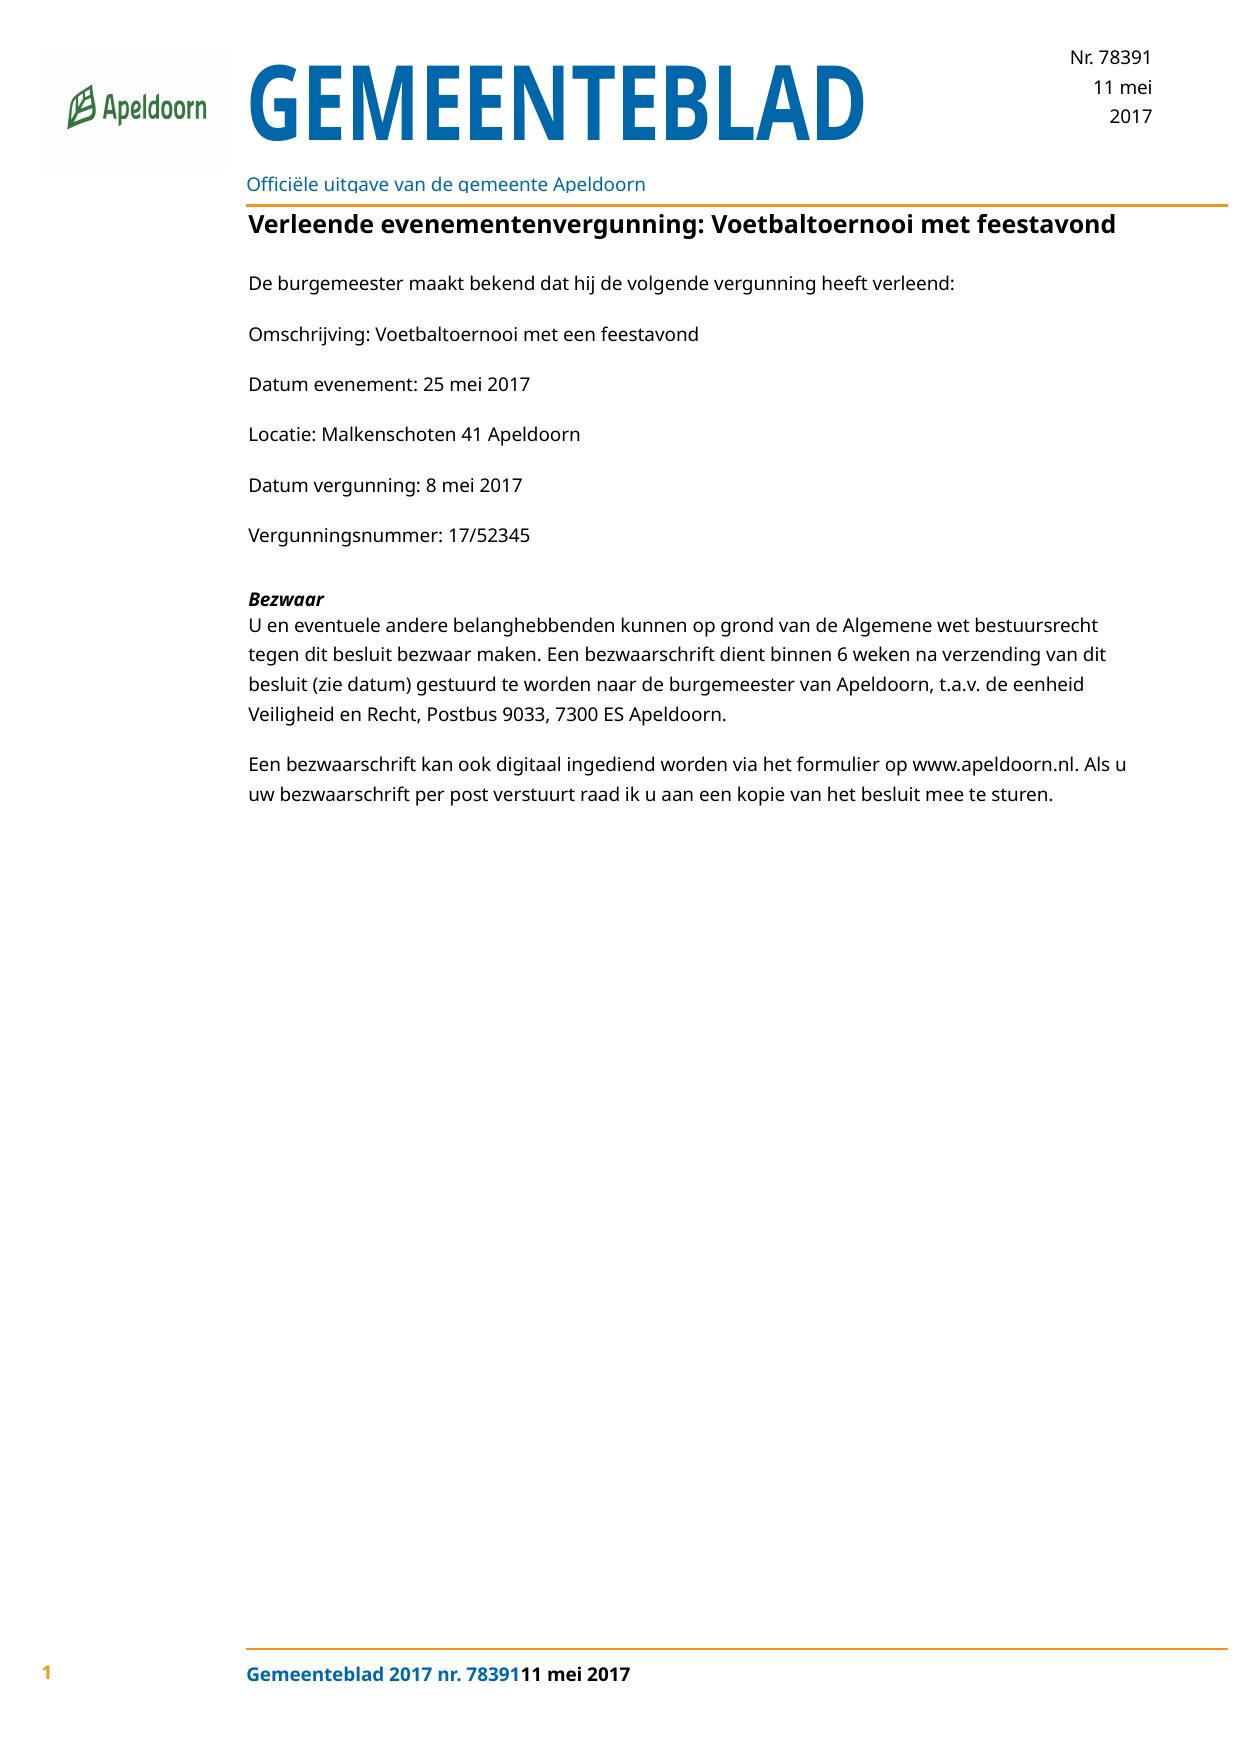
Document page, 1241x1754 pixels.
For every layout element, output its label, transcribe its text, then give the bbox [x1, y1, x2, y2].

text Locatie: Malkenschoten 41 Apeldoorn [248, 422, 1152, 447]
text Een bezwaarschrift kan ook digitaal ingediend worden via het formulier op www.apeldoorn.nl. Als u uw bezwaarschrift per post verstuurt raad ik u aan een kopie van het besluit mee te sturen. [248, 751, 1152, 807]
text Datum vergunning: 8 mei 2017 [248, 472, 1152, 498]
text Datum evenement: 25 mei 2017 [248, 371, 1152, 397]
picture [41, 47, 231, 172]
text De burgemeester maakt bekend dat hij de volgende vergunning heeft verleend: [248, 270, 1152, 296]
text U en eventuele andere belanghebbenden kunnen op grond van de Algemene wet bestuursrecht tegen dit besluit bezwaar maken. Een bezwaarschrift dient binnen 6 weken na verzending van dit besluit (zie datum) gestuurd te worden naar de burgemeester van Apeldoorn, t.a.v. de eenheid Veiligheid en Recht, Postbus 9033, 7300 ES Apeldoorn. [248, 612, 1152, 727]
text Verleende evenementenvergunning: Voetbaltoernooi met feestavond [248, 207, 1152, 241]
text Omschrijving: Voetbaltoernooi met een feestavond [248, 321, 1152, 346]
text Bezwaar [248, 586, 1152, 612]
text Vergunningsnummer: 17/52345 [248, 522, 1152, 548]
